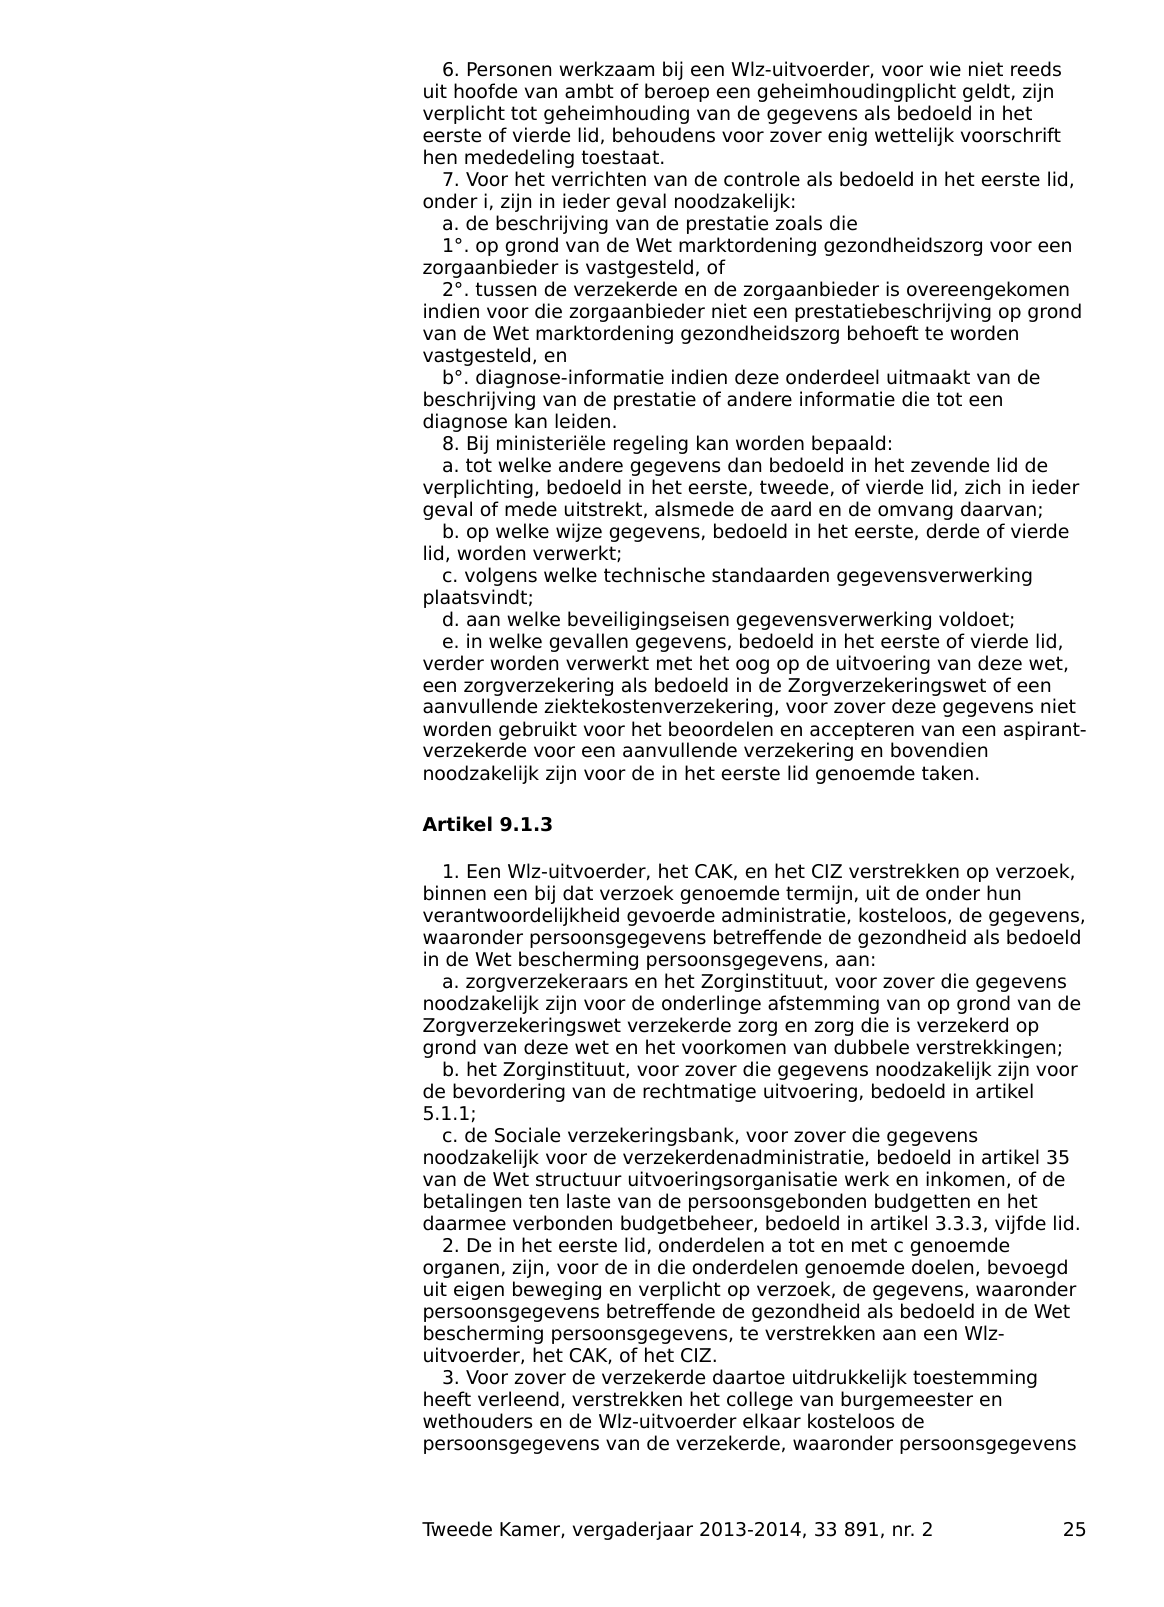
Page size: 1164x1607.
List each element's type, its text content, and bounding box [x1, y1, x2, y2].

text 2°. tussen de verzekerde en de zorgaanbieder is overeengekomen indien voor die zorgaanbieder niet een prestatiebeschrijving op grond van de Wet marktordening gezondheidszorg behoeft te worden vastgesteld, en [422, 279, 1087, 367]
text 8. Bij ministeriële regeling kan worden bepaald: [422, 433, 1087, 455]
subtitle Artikel 9.1.3 [422, 814, 1087, 836]
text 3. Voor zover de verzekerde daartoe uitdrukkelijk toestemming heeft verleend, verstrekken het college van burgemeester en wethouders en de Wlz-uitvoerder elkaar kosteloos de persoonsgegevens van de verzekerde, waaronder persoonsgegevens [422, 1367, 1087, 1455]
text e. in welke gevallen gegevens, bedoeld in het eerste of vierde lid, verder worden verwerkt met het oog op de uitvoering van deze wet, een zorgverzekering als bedoeld in de Zorgverzekeringswet of een aanvullende ziektekostenverzekering, voor zover deze gegevens niet worden gebruikt voor het beoordelen en accepteren van een aspirant-verzekerde voor een aanvullende verzekering en bovendien noodzakelijk zijn voor de in het eerste lid genoemde taken. [422, 631, 1087, 784]
text b°. diagnose-informatie indien deze onderdeel uitmaakt van de beschrijving van de prestatie of andere informatie die tot een diagnose kan leiden. [422, 367, 1087, 433]
text 7. Voor het verrichten van de controle als bedoeld in het eerste lid, onder i, zijn in ieder geval noodzakelijk: [422, 169, 1087, 213]
text b. het Zorginstituut, voor zover die gegevens noodzakelijk zijn voor de bevordering van de rechtmatige uitvoering, bedoeld in artikel 5.1.1; [422, 1059, 1087, 1125]
text c. volgens welke technische standaarden gegevensverwerking plaatsvindt; [422, 564, 1087, 608]
text 2. De in het eerste lid, onderdelen a tot en met c genoemde organen, zijn, voor de in die onderdelen genoemde doelen, bevoegd uit eigen beweging en verplicht op verzoek, de gegevens, waaronder persoonsgegevens betreffende de gezondheid als bedoeld in de Wet bescherming persoonsgegevens, te verstrekken aan een Wlz-uitvoerder, het CAK, of het CIZ. [422, 1235, 1087, 1367]
text c. de Sociale verzekeringsbank, voor zover die gegevens noodzakelijk voor de verzekerdenadministratie, bedoeld in artikel 35 van de Wet structuur uitvoeringsorganisatie werk en inkomen, of de betalingen ten laste van de persoonsgebonden budgetten en het daarmee verbonden budgetbeheer, bedoeld in artikel 3.3.3, vijfde lid. [422, 1125, 1087, 1235]
text 1. Een Wlz-uitvoerder, het CAK, en het CIZ verstrekken op verzoek, binnen een bij dat verzoek genoemde termijn, uit de onder hun verantwoordelijkheid gevoerde administratie, kosteloos, de gegevens, waaronder persoonsgegevens betreffende de gezondheid als bedoeld in de Wet bescherming persoonsgegevens, aan: [422, 861, 1087, 971]
text 6. Personen werkzaam bij een Wlz-uitvoerder, voor wie niet reeds uit hoofde van ambt of beroep een geheimhoudingplicht geldt, zijn verplicht tot geheimhouding van de gegevens als bedoeld in het eerste of vierde lid, behoudens voor zover enig wettelijk voorschrift hen mededeling toestaat. [422, 59, 1087, 169]
text d. aan welke beveiligingseisen gegevensverwerking voldoet; [422, 608, 1087, 631]
text a. zorgverzekeraars en het Zorginstituut, voor zover die gegevens noodzakelijk zijn voor de onderlinge afstemming van op grond van de Zorgverzekeringswet verzekerde zorg en zorg die is verzekerd op grond van deze wet en het voorkomen van dubbele verstrekkingen; [422, 971, 1087, 1059]
text a. de beschrijving van de prestatie zoals die [422, 213, 1087, 235]
text 1°. op grond van de Wet marktordening gezondheidszorg voor een zorgaanbieder is vastgesteld, of [422, 235, 1087, 279]
text b. op welke wijze gegevens, bedoeld in het eerste, derde of vierde lid, worden verwerkt; [422, 521, 1087, 564]
text a. tot welke andere gegevens dan bedoeld in het zevende lid de verplichting, bedoeld in het eerste, tweede, of vierde lid, zich in ieder geval of mede uitstrekt, alsmede de aard en de omvang daarvan; [422, 455, 1087, 521]
